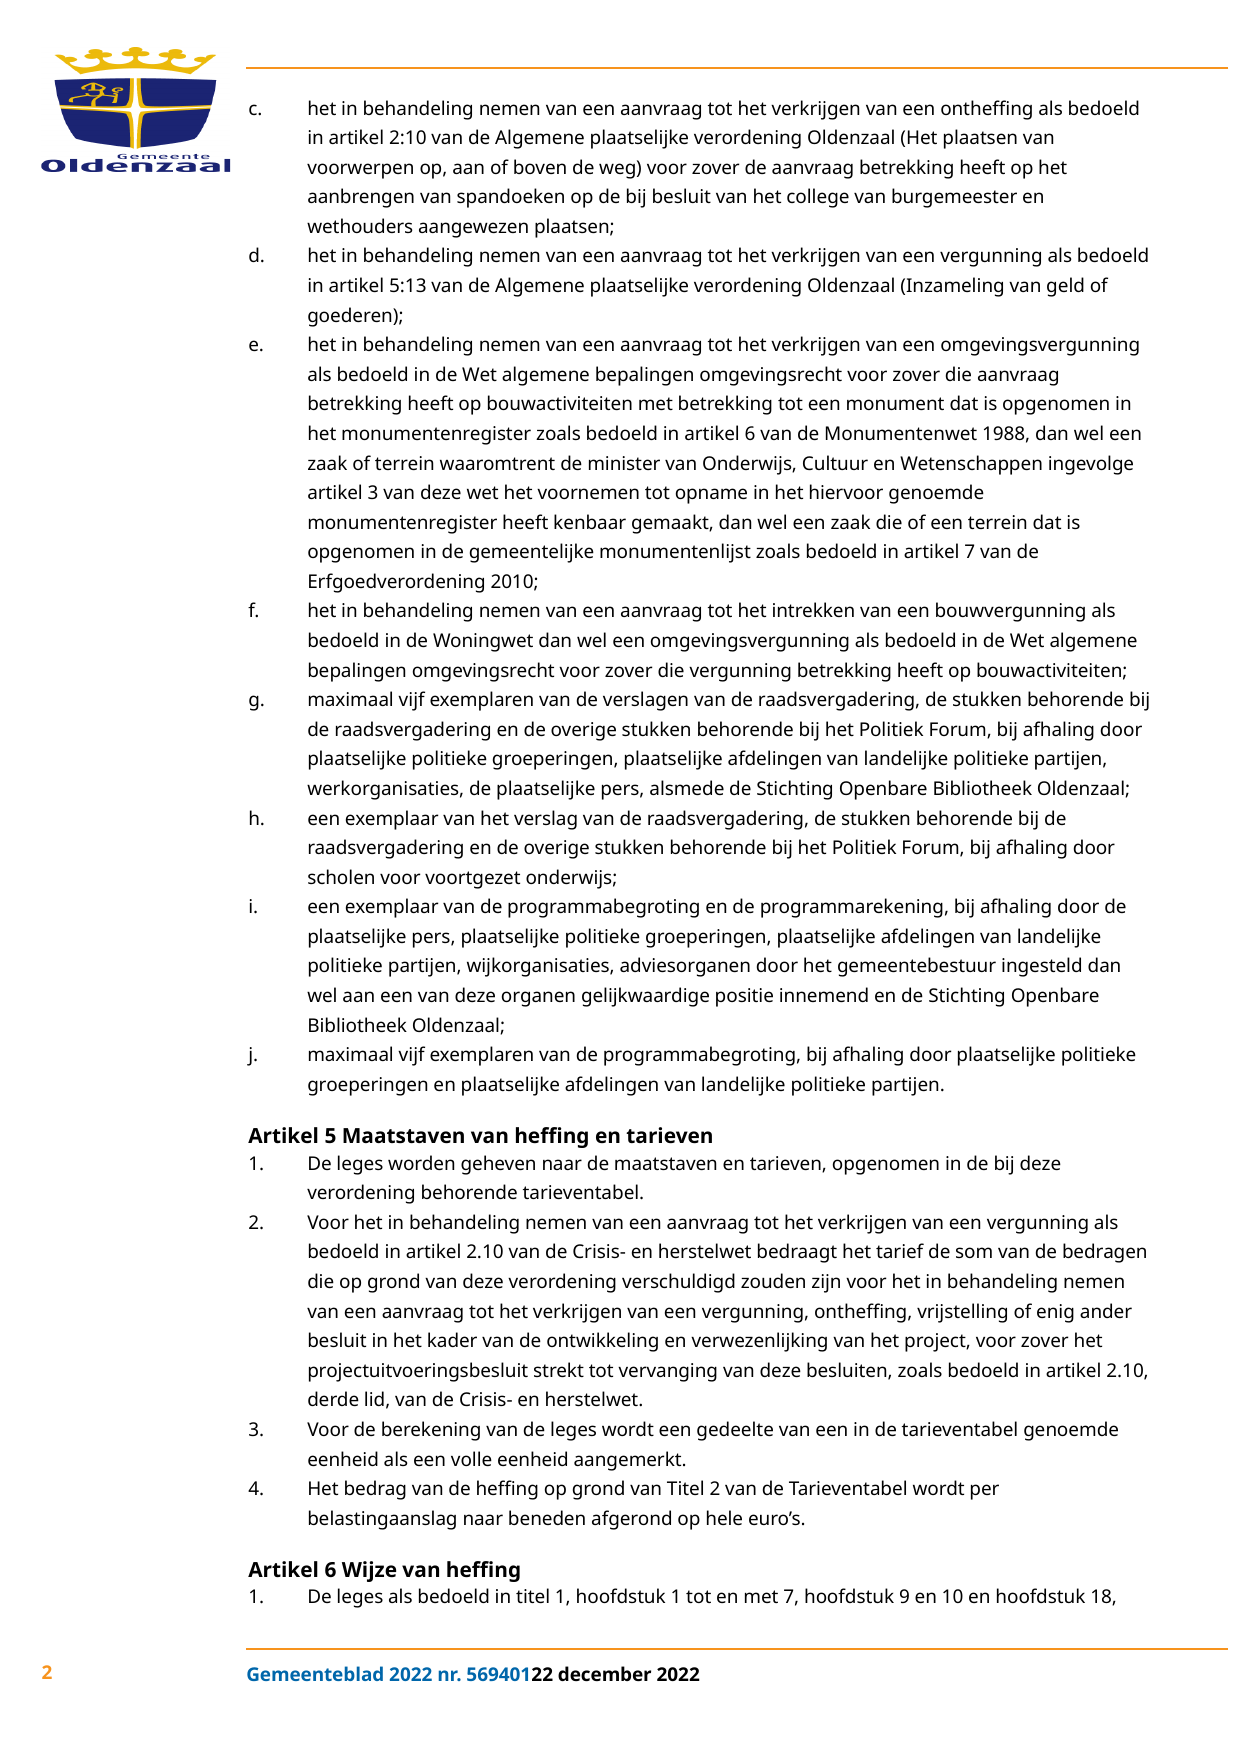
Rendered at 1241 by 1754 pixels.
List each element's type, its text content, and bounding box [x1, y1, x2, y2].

list Voor het in behandeling nemen van een aanvraag tot het verkrijgen van een vergunning als bedoeld in artikel 2.10 van de Crisis- en herstelwet bedraagt het tarief de som van de bedragen die op grond van deze verordening verschuldigd zouden zijn voor het in behandeling nemen van een aanvraag tot het verkrijgen van een vergunning, ontheffing, vrijstelling of enig ander besluit in het kader van de ontwikkeling en verwezenlijking van het project, voor zover het projectuitvoeringsbesluit strekt tot vervanging van deze besluiten, zoals bedoeld in artikel 2.10, derde lid, van de Crisis- en herstelwet. [248, 1209, 1152, 1412]
text Artikel 6 Wijze van heffing [248, 1555, 1152, 1584]
list een exemplaar van het verslag van de raadsvergadering, de stukken behorende bij de raadsvergadering en de overige stukken behorende bij het Politiek Forum, bij afhaling door scholen voor voortgezet onderwijs; [248, 805, 1152, 890]
list Het bedrag van de heffing op grond van Titel 2 van de Tarieventabel wordt per belastingaanslag naar beneden afgerond op hele euro’s. [248, 1475, 1152, 1531]
list maximaal vijf exemplaren van de programmabegroting, bij afhaling door plaatselijke politieke groeperingen en plaatselijke afdelingen van landelijke politieke partijen. [248, 1041, 1152, 1097]
list Voor de berekening van de leges wordt een gedeelte van een in de tarieventabel genoemde eenheid als een volle eenheid aangemerkt. [248, 1416, 1152, 1471]
list het in behandeling nemen van een aanvraag tot het verkrijgen van een ontheffing als bedoeld in artikel 2:10 van de Algemene plaatselijke verordening Oldenzaal (Het plaatsen van voorwerpen op, aan of boven de weg) voor zover de aanvraag betrekking heeft op het aanbrengen van spandoeken op de bij besluit van het college van burgemeester en wethouders aangewezen plaatsen; [248, 95, 1152, 239]
list maximaal vijf exemplaren van de verslagen van de raadsvergadering, de stukken behorende bij de raadsvergadering en de overige stukken behorende bij het Politiek Forum, bij afhaling door plaatselijke politieke groeperingen, plaatselijke afdelingen van landelijke politieke partijen, werkorganisaties, de plaatselijke pers, alsmede de Stichting Openbare Bibliotheek Oldenzaal; [248, 686, 1152, 801]
picture [41, 47, 231, 172]
list een exemplaar van de programmabegroting en de programmarekening, bij afhaling door de plaatselijke pers, plaatselijke politieke groeperingen, plaatselijke afdelingen van landelijke politieke partijen, wijkorganisaties, adviesorganen door het gemeentebestuur ingesteld dan wel aan een van deze organen gelijkwaardige positie innemend en de Stichting Openbare Bibliotheek Oldenzaal; [248, 893, 1152, 1038]
list het in behandeling nemen van een aanvraag tot het verkrijgen van een omgevingsvergunning als bedoeld in de Wet algemene bepalingen omgevingsrecht voor zover die aanvraag betrekking heeft op bouwactiviteiten met betrekking tot een monument dat is opgenomen in het monumentenregister zoals bedoeld in artikel 6 van de Monumentenwet 1988, dan wel een zaak of terrein waaromtrent de minister van Onderwijs, Cultuur en Wetenschappen ingevolge artikel 3 van deze wet het voornemen tot opname in het hiervoor genoemde monumentenregister heeft kenbaar gemaakt, dan wel een zaak die of een terrein dat is opgenomen in de gemeentelijke monumentenlijst zoals bedoeld in artikel 7 van de Erfgoedverordening 2010; [248, 331, 1152, 594]
list De leges worden geheven naar de maatstaven en tarieven, opgenomen in de bij deze verordening behorende tarieventabel. [248, 1150, 1152, 1205]
list De leges als bedoeld in titel 1, hoofdstuk 1 tot en met 7, hoofdstuk 9 en 10 en hoofdstuk 18, [248, 1584, 1152, 1609]
list het in behandeling nemen van een aanvraag tot het intrekken van een bouwvergunning als bedoeld in de Woningwet dan wel een omgevingsvergunning als bedoeld in de Wet algemene bepalingen omgevingsrecht voor zover die vergunning betrekking heeft op bouwactiviteiten; [248, 598, 1152, 683]
list het in behandeling nemen van een aanvraag tot het verkrijgen van een vergunning als bedoeld in artikel 5:13 van de Algemene plaatselijke verordening Oldenzaal (Inzameling van geld of goederen); [248, 243, 1152, 328]
text Artikel 5 Maatstaven van heffing en tarieven [248, 1121, 1152, 1150]
